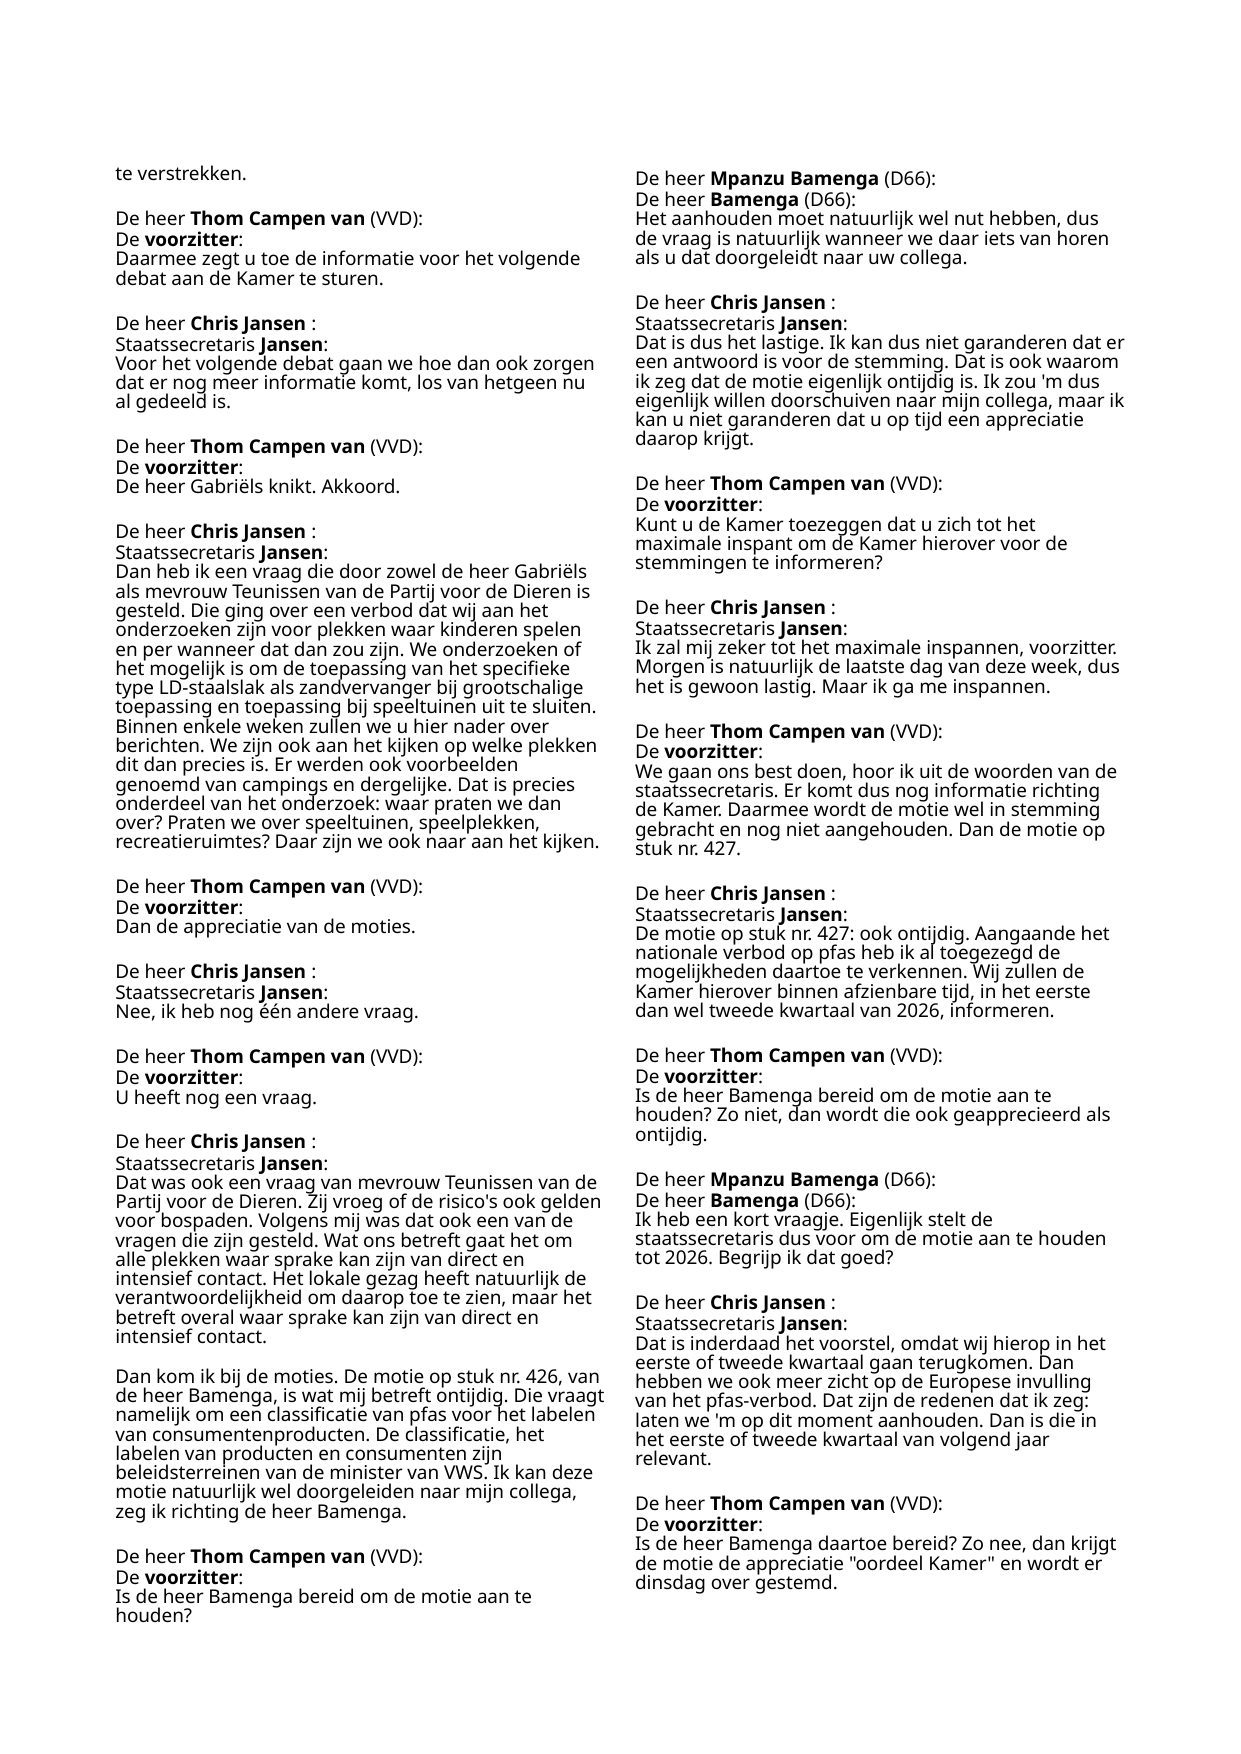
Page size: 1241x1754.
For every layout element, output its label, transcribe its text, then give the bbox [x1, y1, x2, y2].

text De heer Bamenga (D66): [635, 1192, 1125, 1211]
text De heer Mpanzu Bamenga (D66): [635, 1166, 1125, 1192]
text Dan de appreciatie van de moties. [115, 918, 605, 938]
text Staatssecretaris Jansen: [635, 1315, 1125, 1334]
text Is de heer Bamenga bereid om de motie aan te houden? [115, 1588, 605, 1626]
text De heer Chris Jansen : [635, 1289, 1125, 1315]
text De voorzitter: [115, 899, 605, 918]
text Staatssecretaris Jansen: [115, 544, 605, 563]
text De heer Thom Campen van (VVD): [635, 471, 1125, 496]
text te verstrekken. [115, 165, 605, 184]
text De voorzitter: [635, 1068, 1125, 1087]
text De heer Chris Jansen : [115, 1129, 605, 1154]
text Staatssecretaris Jansen: [635, 906, 1125, 925]
text Voor het volgende debat gaan we hoe dan ook zorgen dat er nog meer informatie komt, los van hetgeen nu al gedeeld is. [115, 355, 605, 413]
text Kunt u de Kamer toezeggen dat u zich tot het maximale inspant om de Kamer hierover voor de stemmingen te informeren? [635, 516, 1125, 573]
text De heer Chris Jansen : [635, 880, 1125, 906]
text De voorzitter: [635, 496, 1125, 516]
text Daarmee zegt u toe de informatie voor het volgende debat aan de Kamer te sturen. [115, 250, 605, 289]
text Staatssecretaris Jansen: [115, 1154, 605, 1174]
text Dan kom ik bij de moties. De motie op stuk nr. 426, van de heer Bamenga, is wat mij betreft ontijdig. Die vraagt namelijk om een classificatie van pfas voor het labelen van consumentenproducten. De classificatie, het labelen van producten en consumenten zijn beleidsterreinen van de minister van VWS. Ik kan deze motie natuurlijk wel doorgeleiden naar mijn collega, zeg ik richting de heer Bamenga. [115, 1368, 605, 1522]
text De voorzitter: [115, 1569, 605, 1588]
text De voorzitter: [115, 459, 605, 478]
text Ik zal mij zeker tot het maximale inspannen, voorzitter. Morgen is natuurlijk de laatste dag van deze week, dus het is gewoon lastig. Maar ik ga me inspannen. [635, 639, 1125, 697]
text De heer Chris Jansen : [635, 289, 1125, 315]
text De heer Thom Campen van (VVD): [115, 1543, 605, 1569]
text Dat was ook een vraag van mevrouw Teunissen van de Partij voor de Dieren. Zij vroeg of de risico's ook gelden voor bospaden. Volgens mij was dat ook een van de vragen die zijn gesteld. Wat ons betreft gaat het om alle plekken waar sprake kan zijn van direct en intensief contact. Het lokale gezag heeft natuurlijk de verantwoordelijkheid om daarop toe te zien, maar het betreft overal waar sprake kan zijn van direct en intensief contact. [115, 1174, 605, 1347]
text Dat is inderdaad het voorstel, omdat wij hierop in het eerste of tweede kwartaal gaan terugkomen. Dan hebben we ook meer zicht op de Europese invulling van het pfas-verbod. Dat zijn de redenen dat ik zeg: laten we 'm op dit moment aanhouden. Dan is die in het eerste of tweede kwartaal van volgend jaar relevant. [635, 1334, 1125, 1469]
text Het aanhouden moet natuurlijk wel nut hebben, dus de vraag is natuurlijk wanneer we daar iets van horen als u dat doorgeleidt naar uw collega. [635, 210, 1125, 268]
text De heer Chris Jansen : [635, 594, 1125, 620]
text De heer Chris Jansen : [115, 958, 605, 984]
text De heer Thom Campen van (VVD): [115, 873, 605, 899]
text Dat is dus het lastige. Ik kan dus niet garanderen dat er een antwoord is voor de stemming. Dat is ook waarom ik zeg dat de motie eigenlijk ontijdig is. Ik zou 'm dus eigenlijk willen doorschuiven naar mijn collega, maar ik kan u niet garanderen dat u op tijd een appreciatie daarop krijgt. [635, 334, 1125, 450]
text Staatssecretaris Jansen: [115, 336, 605, 355]
text We gaan ons best doen, hoor ik uit de woorden van de staatssecretaris. Er komt dus nog informatie richting de Kamer. Daarmee wordt de motie wel in stemming gebracht en nog niet aangehouden. Dan de motie op stuk nr. 427. [635, 763, 1125, 859]
text De heer Thom Campen van (VVD): [635, 1490, 1125, 1516]
text De voorzitter: [635, 743, 1125, 763]
text De heer Thom Campen van (VVD): [115, 433, 605, 459]
text Staatssecretaris Jansen: [635, 315, 1125, 334]
text De heer Mpanzu Bamenga (D66): [635, 165, 1125, 191]
text Staatssecretaris Jansen: [115, 984, 605, 1003]
text U heeft nog een vraag. [115, 1089, 605, 1108]
text De heer Bamenga (D66): [635, 191, 1125, 210]
text De voorzitter: [635, 1516, 1125, 1535]
text Nee, ik heb nog één andere vraag. [115, 1003, 605, 1023]
text Ik heb een kort vraagje. Eigenlijk stelt de staatssecretaris dus voor om de motie aan te houden tot 2026. Begrijp ik dat goed? [635, 1211, 1125, 1269]
text Is de heer Bamenga bereid om de motie aan te houden? Zo niet, dan wordt die ook geapprecieerd als ontijdig. [635, 1087, 1125, 1145]
text De voorzitter: [115, 1069, 605, 1089]
text De heer Gabriëls knikt. Akkoord. [115, 478, 605, 498]
text Staatssecretaris Jansen: [635, 620, 1125, 639]
text De heer Thom Campen van (VVD): [635, 1042, 1125, 1068]
text De heer Chris Jansen : [115, 518, 605, 544]
text De voorzitter: [115, 231, 605, 250]
text De heer Thom Campen van (VVD): [635, 718, 1125, 743]
text De heer Thom Campen van (VVD): [115, 205, 605, 231]
text De motie op stuk nr. 427: ook ontijdig. Aangaande het nationale verbod op pfas heb ik al toegezegd de mogelijkheden daartoe te verkennen. Wij zullen de Kamer hierover binnen afzienbare tijd, in het eerste dan wel tweede kwartaal van 2026, informeren. [635, 925, 1125, 1021]
text Is de heer Bamenga daartoe bereid? Zo nee, dan krijgt de motie de appreciatie "oordeel Kamer" en wordt er dinsdag over gestemd. [635, 1535, 1125, 1593]
text De heer Chris Jansen : [115, 310, 605, 336]
text Dan heb ik een vraag die door zowel de heer Gabriëls als mevrouw Teunissen van de Partij voor de Dieren is gesteld. Die ging over een verbod dat wij aan het onderzoeken zijn voor plekken waar kinderen spelen en per wanneer dat dan zou zijn. We onderzoeken of het mogelijk is om de toepassing van het specifieke type LD-staalslak als zandvervanger bij grootschalige toepassing en toepassing bij speeltuinen uit te sluiten. Binnen enkele weken zullen we u hier nader over berichten. We zijn ook aan het kijken op welke plekken dit dan precies is. Er werden ook voorbeelden genoemd van campings en dergelijke. Dat is precies onderdeel van het onderzoek: waar praten we dan over? Praten we over speeltuinen, speelplekken, recreatieruimtes? Daar zijn we ook naar aan het kijken. [115, 563, 605, 853]
text De heer Thom Campen van (VVD): [115, 1044, 605, 1069]
